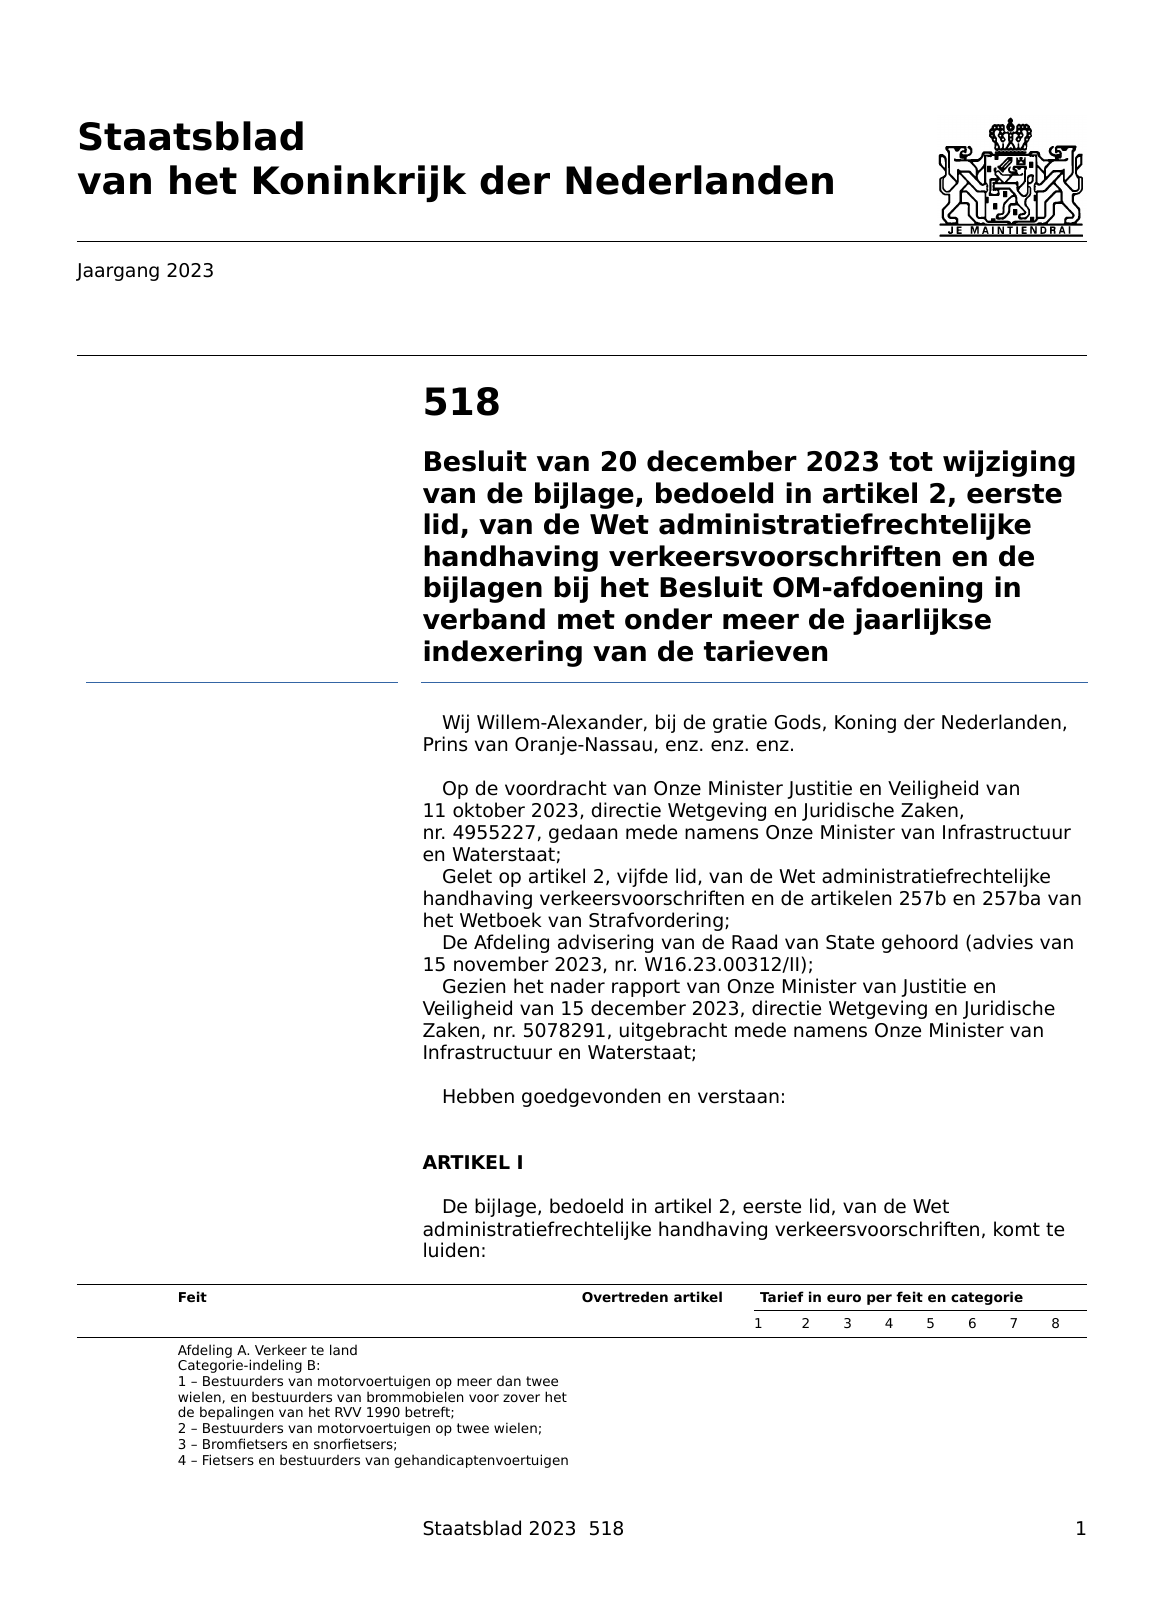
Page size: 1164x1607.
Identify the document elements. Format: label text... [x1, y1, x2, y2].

text Besluit van 20 december 2023 tot wijziging van de bijlage, bedoeld in artikel 2, eerste lid, van de Wet administratiefrechtelijke handhaving verkeersvoorschriften en de bijlagen bij het Besluit OM-afdoening in verband met onder meer de jaarlijkse indexering van de tarieven [422, 447, 1087, 667]
table_cell [1045, 1421, 1087, 1437]
table_cell [837, 1358, 879, 1374]
table_cell [1004, 1453, 1045, 1468]
table_cell [1004, 1358, 1045, 1374]
table_cell [920, 1358, 962, 1374]
table_cell [962, 1338, 1003, 1358]
table_cell [101, 1421, 136, 1437]
table_cell [136, 1374, 172, 1421]
table_cell [77, 1338, 101, 1358]
table_cell [962, 1358, 1003, 1374]
table_cell 4 – Fietsers en bestuurders van gehandicaptenvoertuigen [172, 1453, 576, 1468]
table_cell [136, 1358, 172, 1374]
text De bijlage, bedoeld in artikel 2, eerste lid, van de Wet administratiefrechtelijke handhaving verkeersvoorschriften, komt te luiden: [422, 1196, 1087, 1262]
table_cell [136, 1437, 172, 1452]
table_header [136, 1285, 172, 1337]
table_header [101, 1285, 136, 1337]
table_cell [1004, 1338, 1045, 1358]
table_cell [837, 1421, 879, 1437]
text Op de voordracht van Onze Minister Justitie en Veiligheid van 11 oktober 2023, directie Wetgeving en Juridische Zaken, nr. 4955227, gedaan mede namens Onze Minister van Infrastructuur en Waterstaat; [422, 778, 1087, 866]
table_cell [576, 1374, 754, 1421]
table_cell [576, 1358, 754, 1374]
table_cell [920, 1374, 962, 1421]
table_cell [576, 1421, 754, 1437]
table_cell 2 [796, 1311, 837, 1337]
table_cell 8 [1045, 1311, 1087, 1337]
table_cell 3 – Bromfietsers en snorfietsers; [172, 1437, 576, 1452]
table_cell [754, 1338, 796, 1358]
table_cell 6 [962, 1311, 1003, 1337]
table_cell [1045, 1374, 1087, 1421]
table_cell [796, 1453, 837, 1468]
table_cell 5 [920, 1311, 962, 1337]
table_cell [837, 1338, 879, 1358]
table_cell [879, 1453, 920, 1468]
table_cell [920, 1453, 962, 1468]
table_cell [576, 1453, 754, 1468]
table_cell [920, 1437, 962, 1452]
text De Afdeling advisering van de Raad van State gehoord (advies van 15 november 2023, nr. W16.23.00312/II); [422, 932, 1087, 976]
table_cell [1004, 1421, 1045, 1437]
table_cell [962, 1374, 1003, 1421]
table_cell [1045, 1338, 1087, 1358]
text Hebben goedgevonden en verstaan: [422, 1086, 1087, 1108]
table_cell [77, 1358, 101, 1374]
table_cell [77, 1374, 101, 1421]
table_cell [920, 1338, 962, 1358]
table_cell Afdeling A. Verkeer te land [172, 1338, 576, 1358]
table_header [77, 1285, 101, 1337]
table_cell 4 [879, 1311, 920, 1337]
table_cell [1004, 1374, 1045, 1421]
table_cell [576, 1437, 754, 1452]
table_cell 2 – Bestuurders van motorvoertuigen op twee wielen; [172, 1421, 576, 1437]
table_cell [879, 1358, 920, 1374]
table_cell [77, 1437, 101, 1452]
table_cell [101, 1358, 136, 1374]
subtitle 518 [422, 381, 1087, 424]
table_cell [920, 1421, 962, 1437]
table_cell Categorie-indeling B: [172, 1358, 576, 1374]
table_cell [1045, 1453, 1087, 1468]
table_cell [77, 1453, 101, 1468]
table_cell [1045, 1358, 1087, 1374]
table_cell [136, 1421, 172, 1437]
table_cell [879, 1338, 920, 1358]
table_cell [796, 1358, 837, 1374]
table_header Tarief in euro per feit en categorie [754, 1285, 1087, 1310]
table_header Staatsblad van het Koninkrijk der Nederlanden [77, 100, 886, 241]
table_cell [962, 1453, 1003, 1468]
table_cell [962, 1421, 1003, 1437]
table_cell [754, 1453, 796, 1468]
table_cell [576, 1338, 754, 1358]
table_cell [101, 1374, 136, 1421]
table_cell 1 [754, 1311, 796, 1337]
table_cell 3 [837, 1311, 879, 1337]
table_cell [837, 1453, 879, 1468]
table_cell [754, 1421, 796, 1437]
text Gezien het nader rapport van Onze Minister van Justitie en Veiligheid van 15 december 2023, directie Wetgeving en Juridische Zaken, nr. 5078291, uitgebracht mede namens Onze Minister van Infrastructuur en Waterstaat; [422, 976, 1087, 1064]
table_cell [136, 1338, 172, 1358]
table_cell [1004, 1437, 1045, 1452]
table_cell Jaargang 2023 [77, 242, 1087, 355]
table_cell [879, 1374, 920, 1421]
table_header Overtreden artikel [576, 1285, 754, 1337]
table_cell [101, 1453, 136, 1468]
table_cell [754, 1358, 796, 1374]
table_cell [837, 1437, 879, 1452]
table_cell [837, 1374, 879, 1421]
table_cell [879, 1437, 920, 1452]
table_cell [136, 1453, 172, 1468]
table_cell [101, 1338, 136, 1358]
table_header Feit [172, 1285, 576, 1337]
table_cell 1 – Bestuurders van motorvoertuigen op meer dan twee wielen, en bestuurders van brommobielen voor zover het de bepalingen van het RVV 1990 betreft; [172, 1374, 576, 1421]
text Wij Willem-Alexander, bij de gratie Gods, Koning der Nederlanden, Prins van Oranje-Nassau, enz. enz. enz. [422, 712, 1087, 756]
text Gelet op artikel 2, vijfde lid, van de Wet administratiefrechtelijke handhaving verkeersvoorschriften en de artikelen 257b en 257ba van het Wetboek van Strafvordering; [422, 866, 1087, 932]
table_cell [796, 1374, 837, 1421]
table_cell [754, 1437, 796, 1452]
table_header [886, 100, 1087, 241]
table_cell [101, 1437, 136, 1452]
table_cell [796, 1338, 837, 1358]
table_cell [754, 1374, 796, 1421]
table_cell [1045, 1437, 1087, 1452]
picture [936, 115, 1087, 240]
table_cell [796, 1437, 837, 1452]
table_cell [962, 1437, 1003, 1452]
table_cell [879, 1421, 920, 1437]
table_cell [796, 1421, 837, 1437]
table_cell 7 [1004, 1311, 1045, 1337]
subtitle ARTIKEL I [422, 1152, 1087, 1174]
table_cell [77, 1421, 101, 1437]
